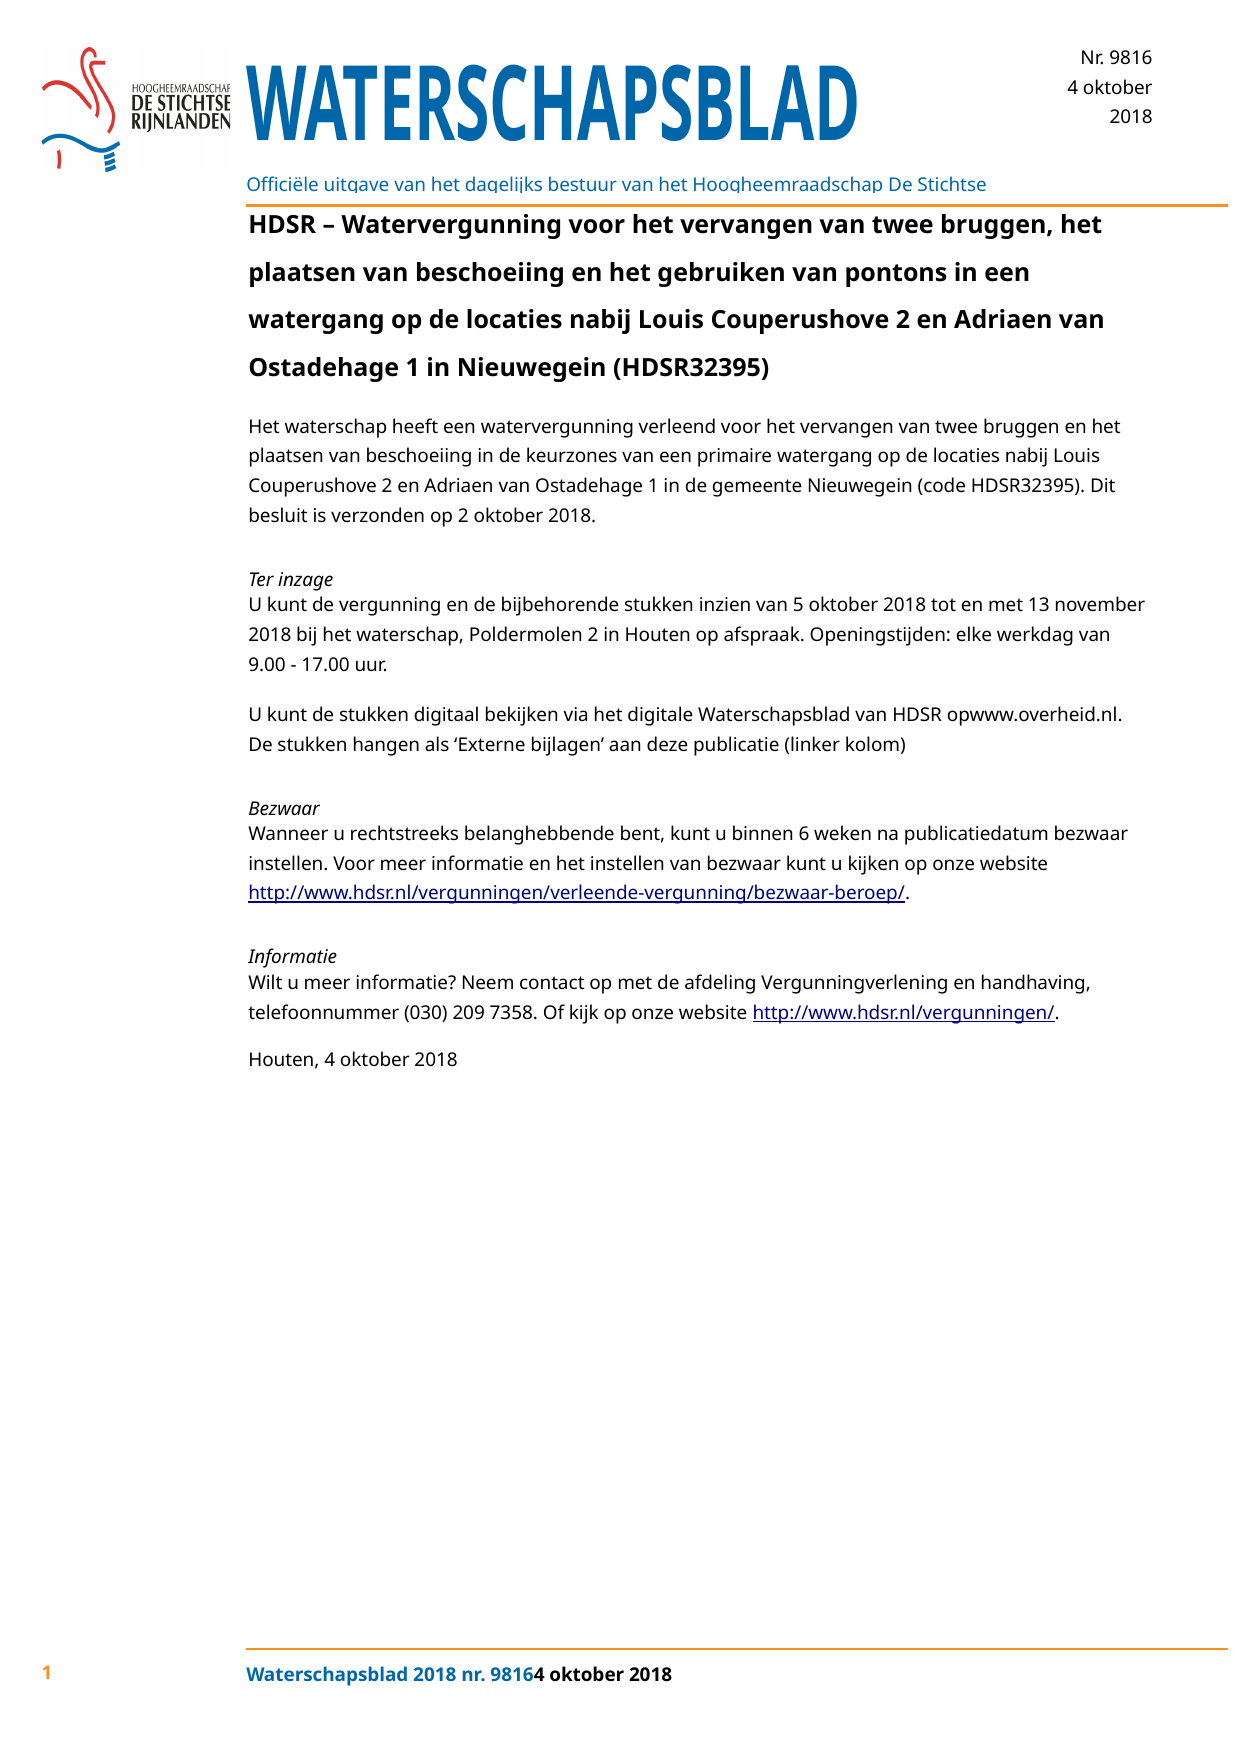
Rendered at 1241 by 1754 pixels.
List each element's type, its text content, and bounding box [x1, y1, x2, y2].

text Bezwaar [248, 795, 1152, 820]
text Wanneer u rechtstreeks belanghebbende bent, kunt u binnen 6 weken na publicatiedatum bezwaar instellen. Voor meer informatie en het instellen van bezwaar kunt u kijken op onze website http://www.hdsr.nl/vergunningen/verleende-vergunning/bezwaar-beroep/. [248, 820, 1152, 905]
text Wilt u meer informatie? Neem contact op met de afdeling Vergunningverlening en handhaving, telefoonnummer (030) 209 7358. Of kijk op onze website http://www.hdsr.nl/vergunningen/. [248, 969, 1152, 1024]
text Het waterschap heeft een watervergunning verleend voor het vervangen van twee bruggen en het plaatsen van beschoeiing in de keurzones van een primaire watergang op de locaties nabij Louis Couperushove 2 en Adriaen van Ostadehage 1 in de gemeente Nieuwegein (code HDSR32395). Dit besluit is verzonden op 2 oktober 2018. [248, 413, 1152, 528]
text Informatie [248, 943, 1152, 969]
text Ter inzage [248, 566, 1152, 592]
text HDSR – Watervergunning voor het vervangen van twee bruggen, het plaatsen van beschoeiing en het gebruiken van pontons in een watergang op de locaties nabij Louis Couperushove 2 en Adriaen van Ostadehage 1 in Nieuwegein (HDSR32395) [248, 207, 1152, 384]
text Houten, 4 oktober 2018 [248, 1047, 1152, 1072]
picture [41, 47, 231, 172]
text U kunt de stukken digitaal bekijken via het digitale Waterschapsblad van HDSR opwww.overheid.nl. De stukken hangen als ‘Externe bijlagen’ aan deze publicatie (linker kolom) [248, 701, 1152, 756]
text U kunt de vergunning en de bijbehorende stukken inzien van 5 oktober 2018 tot en met 13 november 2018 bij het waterschap, Poldermolen 2 in Houten op afspraak. Openingstijden: elke werkdag van 9.00 - 17.00 uur. [248, 592, 1152, 676]
